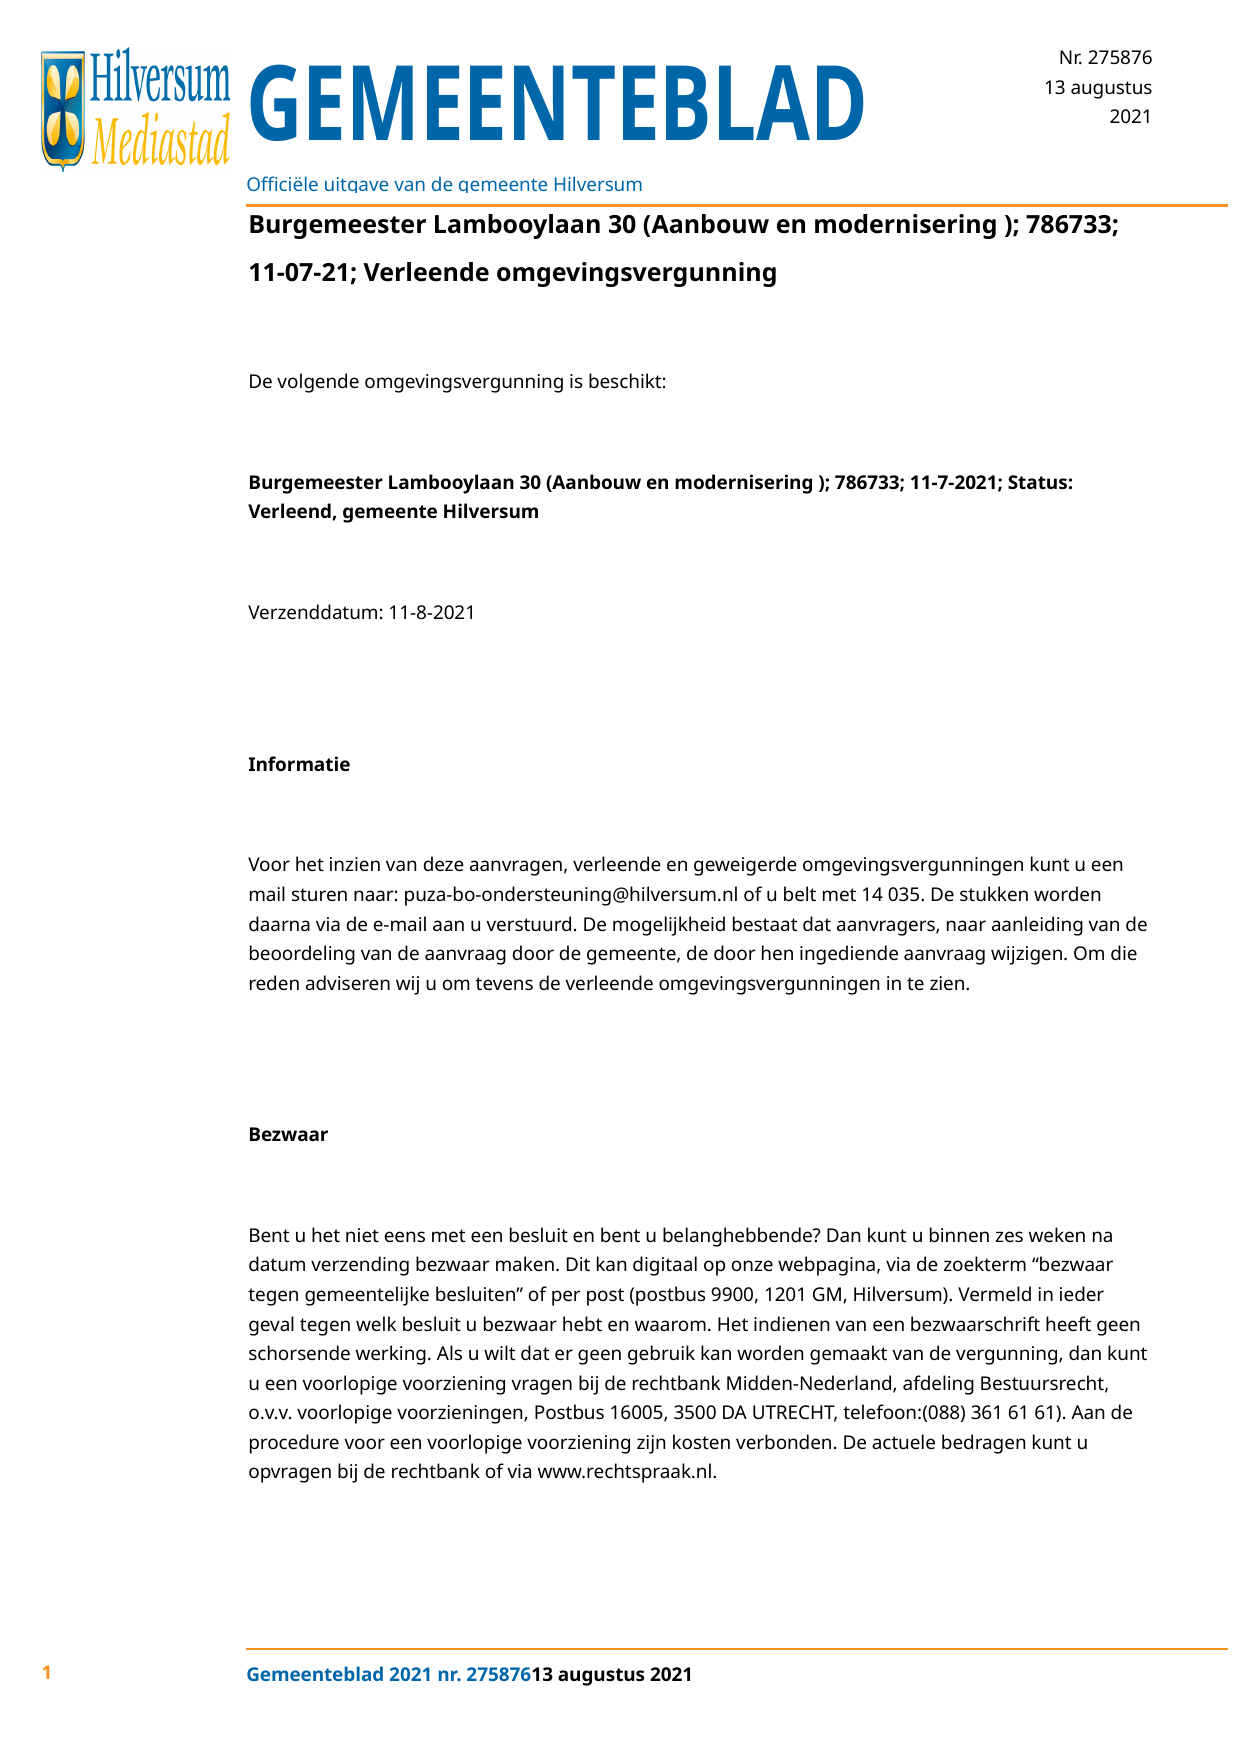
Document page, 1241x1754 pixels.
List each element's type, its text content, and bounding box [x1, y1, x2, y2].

text Verzenddatum: 11-8-2021 [248, 599, 1152, 625]
text Burgemeester Lambooylaan 30 (Aanbouw en modernisering ); 786733; 11-7-2021; Status: Verleend, gemeente Hilversum [248, 469, 1152, 524]
picture [41, 47, 231, 172]
text Bent u het niet eens met een besluit en bent u belanghebbende? Dan kunt u binnen zes weken na datum verzending bezwaar maken. Dit kan digitaal op onze webpagina, via de zoekterm “bezwaar tegen gemeentelijke besluiten” of per post (postbus 9900, 1201 GM, Hilversum). Vermeld in ieder geval tegen welk besluit u bezwaar hebt en waarom. Het indienen van een bezwaarschrift heeft geen schorsende werking. Als u wilt dat er geen gebruik kan worden gemaakt van de vergunning, dan kunt u een voorlopige voorziening vragen bij de rechtbank Midden-Nederland, afdeling Bestuursrecht, o.v.v. voorlopige voorzieningen, Postbus 16005, 3500 DA UTRECHT, telefoon:(088) 361 61 61). Aan de procedure voor een voorlopige voorziening zijn kosten verbonden. De actuele bedragen kunt u opvragen bij de rechtbank of via www.rechtspraak.nl. [248, 1222, 1152, 1484]
text De volgende omgevingsvergunning is beschikt: [248, 368, 1152, 394]
text Bezwaar [248, 1121, 1152, 1147]
text Burgemeester Lambooylaan 30 (Aanbouw en modernisering ); 786733; 11-07-21; Verleende omgevingsvergunning [248, 207, 1152, 288]
text Voor het inzien van deze aanvragen, verleende en geweigerde omgevingsvergunningen kunt u een mail sturen naar: puza-bo-ondersteuning@hilversum.nl of u belt met 14 035. De stukken worden daarna via de e-mail aan u verstuurd. De mogelijkheid bestaat dat aanvragers, naar aanleiding van de beoordeling van de aanvraag door de gemeente, de door hen ingediende aanvraag wijzigen. Om die reden adviseren wij u om tevens de verleende omgevingsvergunningen in te zien. [248, 852, 1152, 996]
text Informatie [248, 751, 1152, 777]
